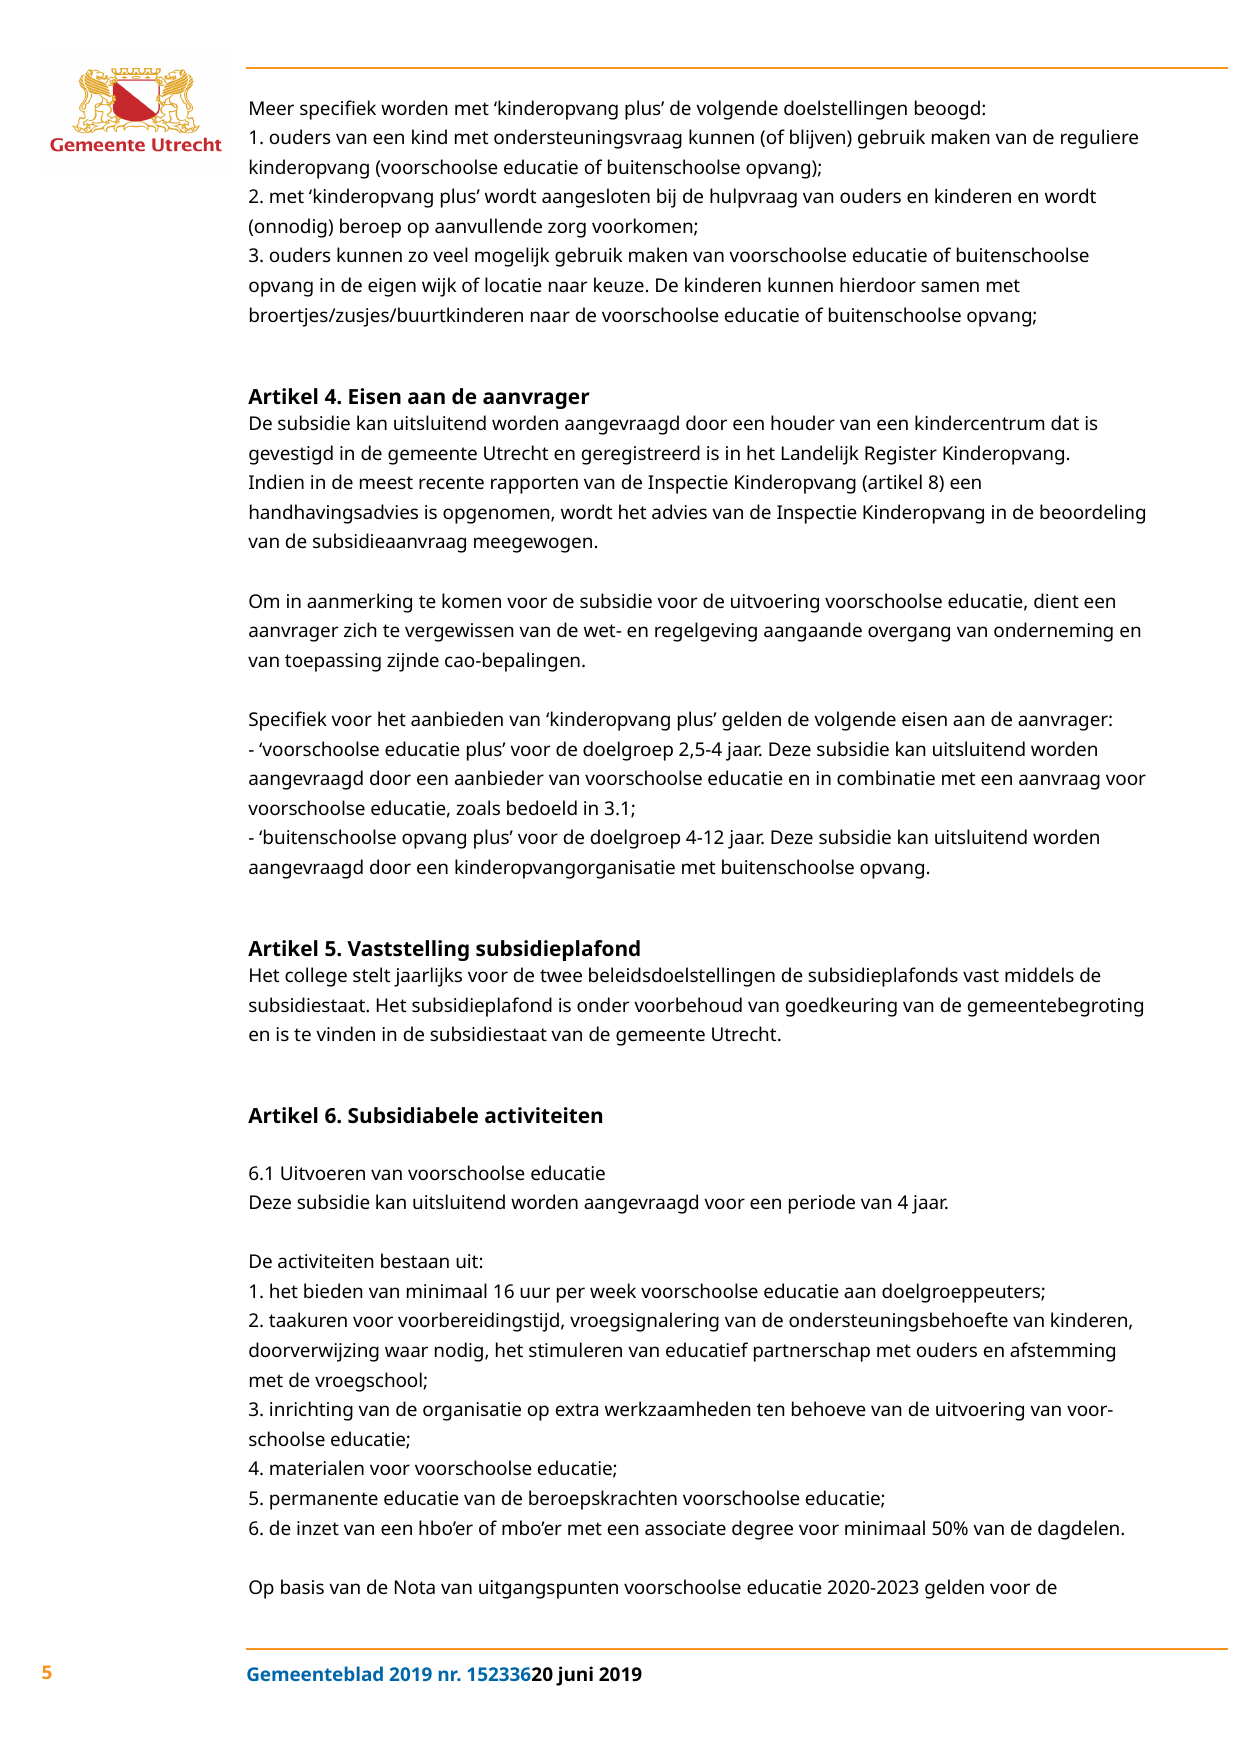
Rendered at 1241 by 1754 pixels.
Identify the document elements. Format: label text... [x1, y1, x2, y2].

text 1. het bieden van minimaal 16 uur per week voorschoolse educatie aan doelgroeppeuters; [248, 1278, 1152, 1304]
text 5. permanente educatie van de beroepskrachten voorschoolse educatie; [248, 1485, 1152, 1511]
text Artikel 5. Vaststelling subsidieplafond [248, 934, 1152, 962]
text Indien in de meest recente rapporten van de Inspectie Kinderopvang (artikel 8) een handhavingsadvies is opgenomen, wordt het advies van de Inspectie Kinderopvang in de beoordeling van de subsidieaanvraag meegewogen. [248, 469, 1152, 554]
text 6. de inzet van een hbo’er of mbo’er met een associate degree voor minimaal 50% van de dagdelen. [248, 1515, 1152, 1540]
text Meer specifiek worden met ‘kinderopvang plus’ de volgende doelstellingen beoogd: [248, 95, 1152, 121]
text 2. met ‘kinderopvang plus’ wordt aangesloten bij de hulpvraag van ouders en kinderen en wordt (onnodig) beroep op aanvullende zorg voorkomen; [248, 183, 1152, 239]
text Artikel 6. Subsidiabele activiteiten [248, 1102, 1152, 1130]
text De activiteiten bestaan uit: [248, 1248, 1152, 1274]
text Artikel 4. Eisen aan de aanvrager [248, 382, 1152, 410]
text Om in aanmerking te komen voor de subsidie voor de uitvoering voorschoolse educatie, dient een aanvrager zich te vergewissen van de wet- en regelgeving aangaande overgang van onderneming en van toepassing zijnde cao-bepalingen. [248, 588, 1152, 673]
text 3. inrichting van de organisatie op extra werkzaamheden ten behoeve van de uitvoering van voor-schoolse educatie; [248, 1396, 1152, 1452]
text 2. taakuren voor voorbereidingstijd, vroegsignalering van de ondersteuningsbehoefte van kinderen, doorverwijzing waar nodig, het stimuleren van educatief partnerschap met ouders en afstemming met de vroegschool; [248, 1308, 1152, 1392]
text 3. ouders kunnen zo veel mogelijk gebruik maken van voorschoolse educatie of buitenschoolse opvang in de eigen wijk of locatie naar keuze. De kinderen kunnen hierdoor samen met broertjes/zusjes/buurtkinderen naar de voorschoolse educatie of buitenschoolse opvang; [248, 243, 1152, 328]
text - ‘buitenschoolse opvang plus’ voor de doelgroep 4-12 jaar. Deze subsidie kan uitsluitend worden aangevraagd door een kinderopvangorganisatie met buitenschoolse opvang. [248, 824, 1152, 880]
picture [41, 47, 231, 172]
text 4. materialen voor voorschoolse educatie; [248, 1456, 1152, 1481]
text 1. ouders van een kind met ondersteuningsvraag kunnen (of blijven) gebruik maken van de reguliere kinderopvang (voorschoolse educatie of buitenschoolse opvang); [248, 124, 1152, 180]
text - ‘voorschoolse educatie plus’ voor de doelgroep 2,5-4 jaar. Deze subsidie kan uitsluitend worden aangevraagd door een aanbieder van voorschoolse educatie en in combinatie met een aanvraag voor voorschoolse educatie, zoals bedoeld in 3.1; [248, 736, 1152, 821]
text Op basis van de Nota van uitgangspunten voorschoolse educatie 2020-2023 gelden voor de [248, 1574, 1152, 1599]
text Specifiek voor het aanbieden van ‘kinderopvang plus’ gelden de volgende eisen aan de aanvrager: [248, 706, 1152, 732]
text Deze subsidie kan uitsluitend worden aangevraagd voor een periode van 4 jaar. [248, 1189, 1152, 1215]
text Het college stelt jaarlijks voor de twee beleidsdoelstellingen de subsidieplafonds vast middels de subsidiestaat. Het subsidieplafond is onder voorbehoud van goedkeuring van de gemeentebegroting en is te vinden in de subsidiestaat van de gemeente Utrecht. [248, 962, 1152, 1047]
text De subsidie kan uitsluitend worden aangevraagd door een houder van een kindercentrum dat is gevestigd in de gemeente Utrecht en geregistreerd is in het Landelijk Register Kinderopvang. [248, 410, 1152, 466]
text 6.1 Uitvoeren van voorschoolse educatie [248, 1160, 1152, 1185]
